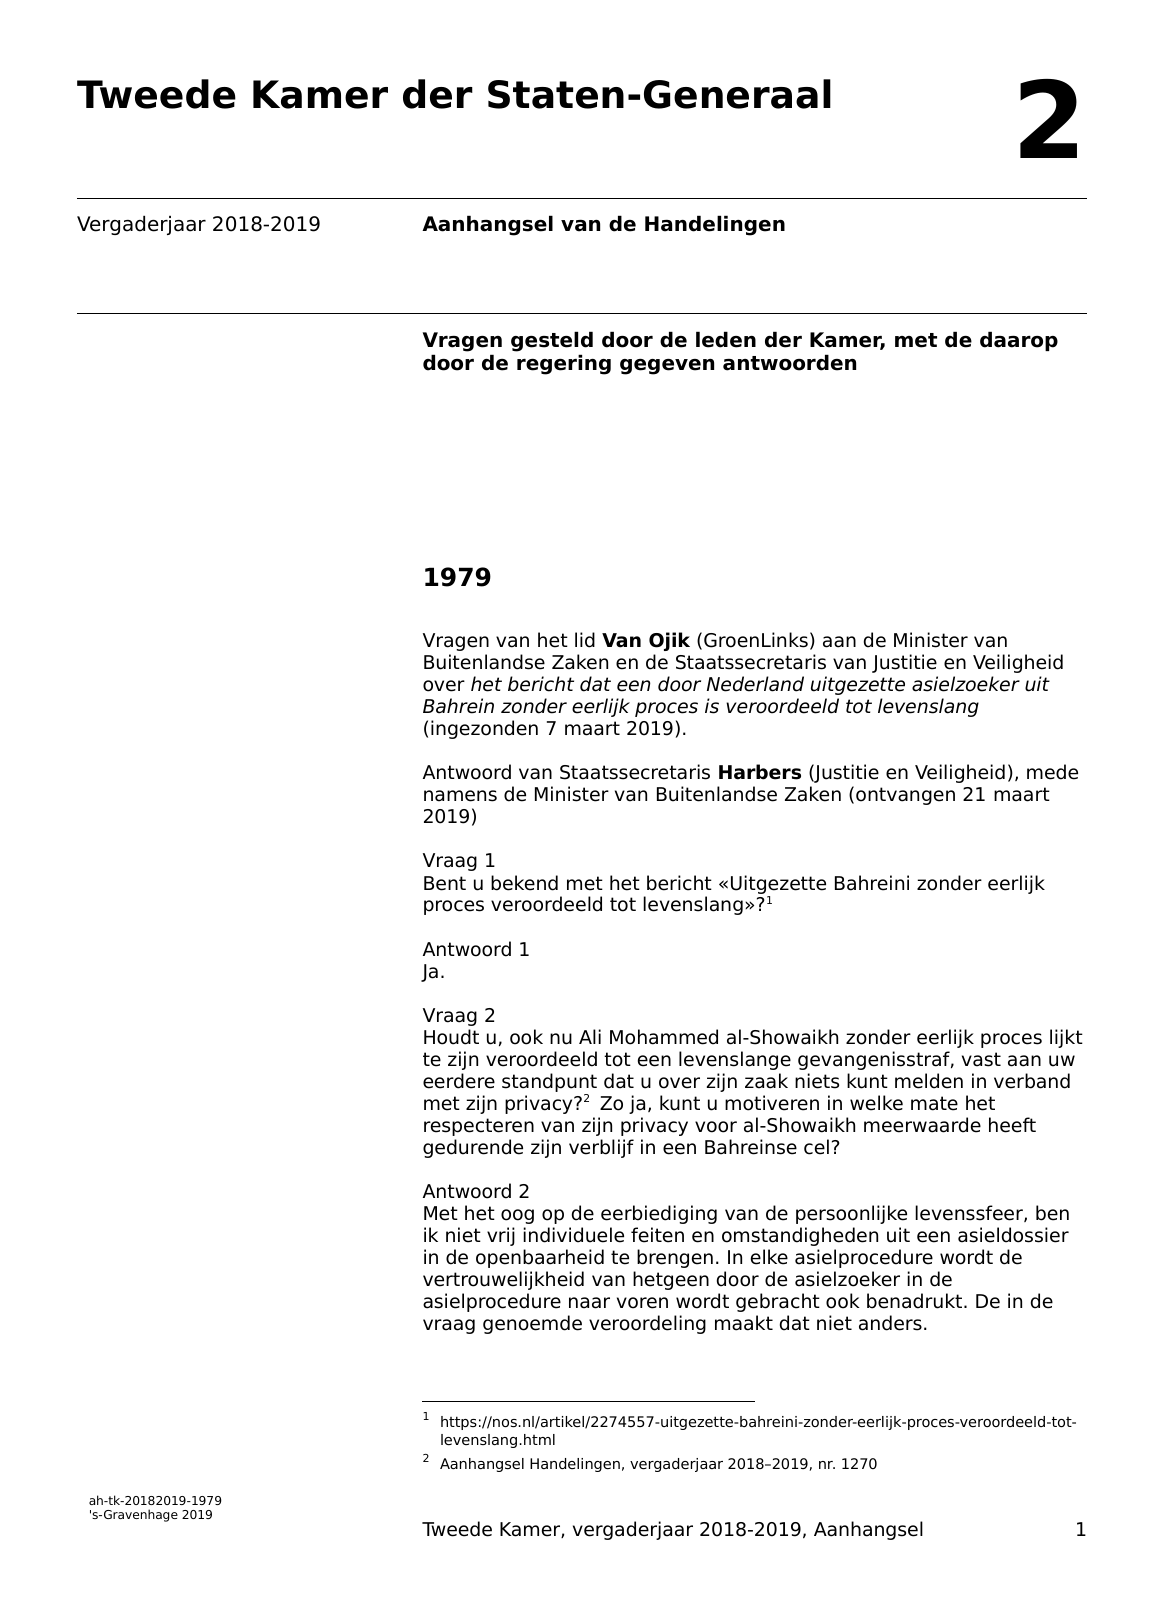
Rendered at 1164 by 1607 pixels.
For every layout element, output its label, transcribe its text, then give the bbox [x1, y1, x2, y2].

text Ja. [422, 961, 1087, 982]
table_header 2 [886, 59, 1087, 198]
text Bent u bekend met het bericht «Uitgezette Bahreini zonder eerlijk proces veroordeeld tot levenslang»? [422, 872, 1087, 916]
text https://nos.nl/artikel/2274557-uitgezette-bahreini-zonder-eerlijk-proces-veroordeeld-tot-levenslang.html [422, 1410, 1087, 1449]
table_cell [77, 314, 422, 375]
text Vraag 2 [422, 1005, 1087, 1027]
text 1979 [422, 563, 1087, 592]
text Vragen van het lid Van Ojik (GroenLinks) aan de Minister van Buitenlandse Zaken en de Staatssecretaris van Justitie en Veiligheid over het bericht dat een door Nederland uitgezette asielzoeker uit Bahrein zonder eerlijk proces is veroordeeld tot levenslang (ingezonden 7 maart 2019). [422, 630, 1087, 740]
text Antwoord van Staatssecretaris Harbers (Justitie en Veiligheid), mede namens de Minister van Buitenlandse Zaken (ontvangen 21 maart 2019) [422, 762, 1087, 828]
text Antwoord 2 [422, 1181, 1087, 1203]
text Antwoord 1 [422, 938, 1087, 961]
text ah-tk-20182019-1979 [88, 1494, 323, 1508]
table_cell Aanhangsel van de Handelingen [422, 199, 1087, 313]
table_cell Vragen gesteld door de leden der Kamer, met de daarop door de regering gegeven antwoorden [422, 314, 1087, 375]
text Met het oog op de eerbiediging van de persoonlijke levenssfeer, ben ik niet vrij individuele feiten en omstandigheden uit een asieldossier in de openbaarheid te brengen. In elke asielprocedure wordt de vertrouwelijkheid van hetgeen door de asielzoeker in de asielprocedure naar voren wordt gebracht ook benadrukt. De in de vraag genoemde veroordeling maakt dat niet anders. [422, 1203, 1087, 1334]
table_header Tweede Kamer der Staten-Generaal [77, 59, 886, 198]
text Aanhangsel Handelingen, vergaderjaar 2018–2019, nr. 1270 [422, 1452, 1087, 1474]
text Vraag 1 [422, 850, 1087, 872]
text 's-Gravenhage 2019 [88, 1508, 323, 1522]
table_cell Vergaderjaar 2018-2019 [77, 199, 422, 313]
text Houdt u, ook nu Ali Mohammed al-Showaikh zonder eerlijk proces lijkt te zijn veroordeeld tot een levenslange gevangenisstraf, vast aan uw eerdere standpunt dat u over zijn zaak niets kunt melden in verband met zijn privacy? Zo ja, kunt u motiveren in welke mate het respecteren van zijn privacy voor al-Showaikh meerwaarde heeft gedurende zijn verblijf in een Bahreinse cel? [422, 1027, 1087, 1158]
